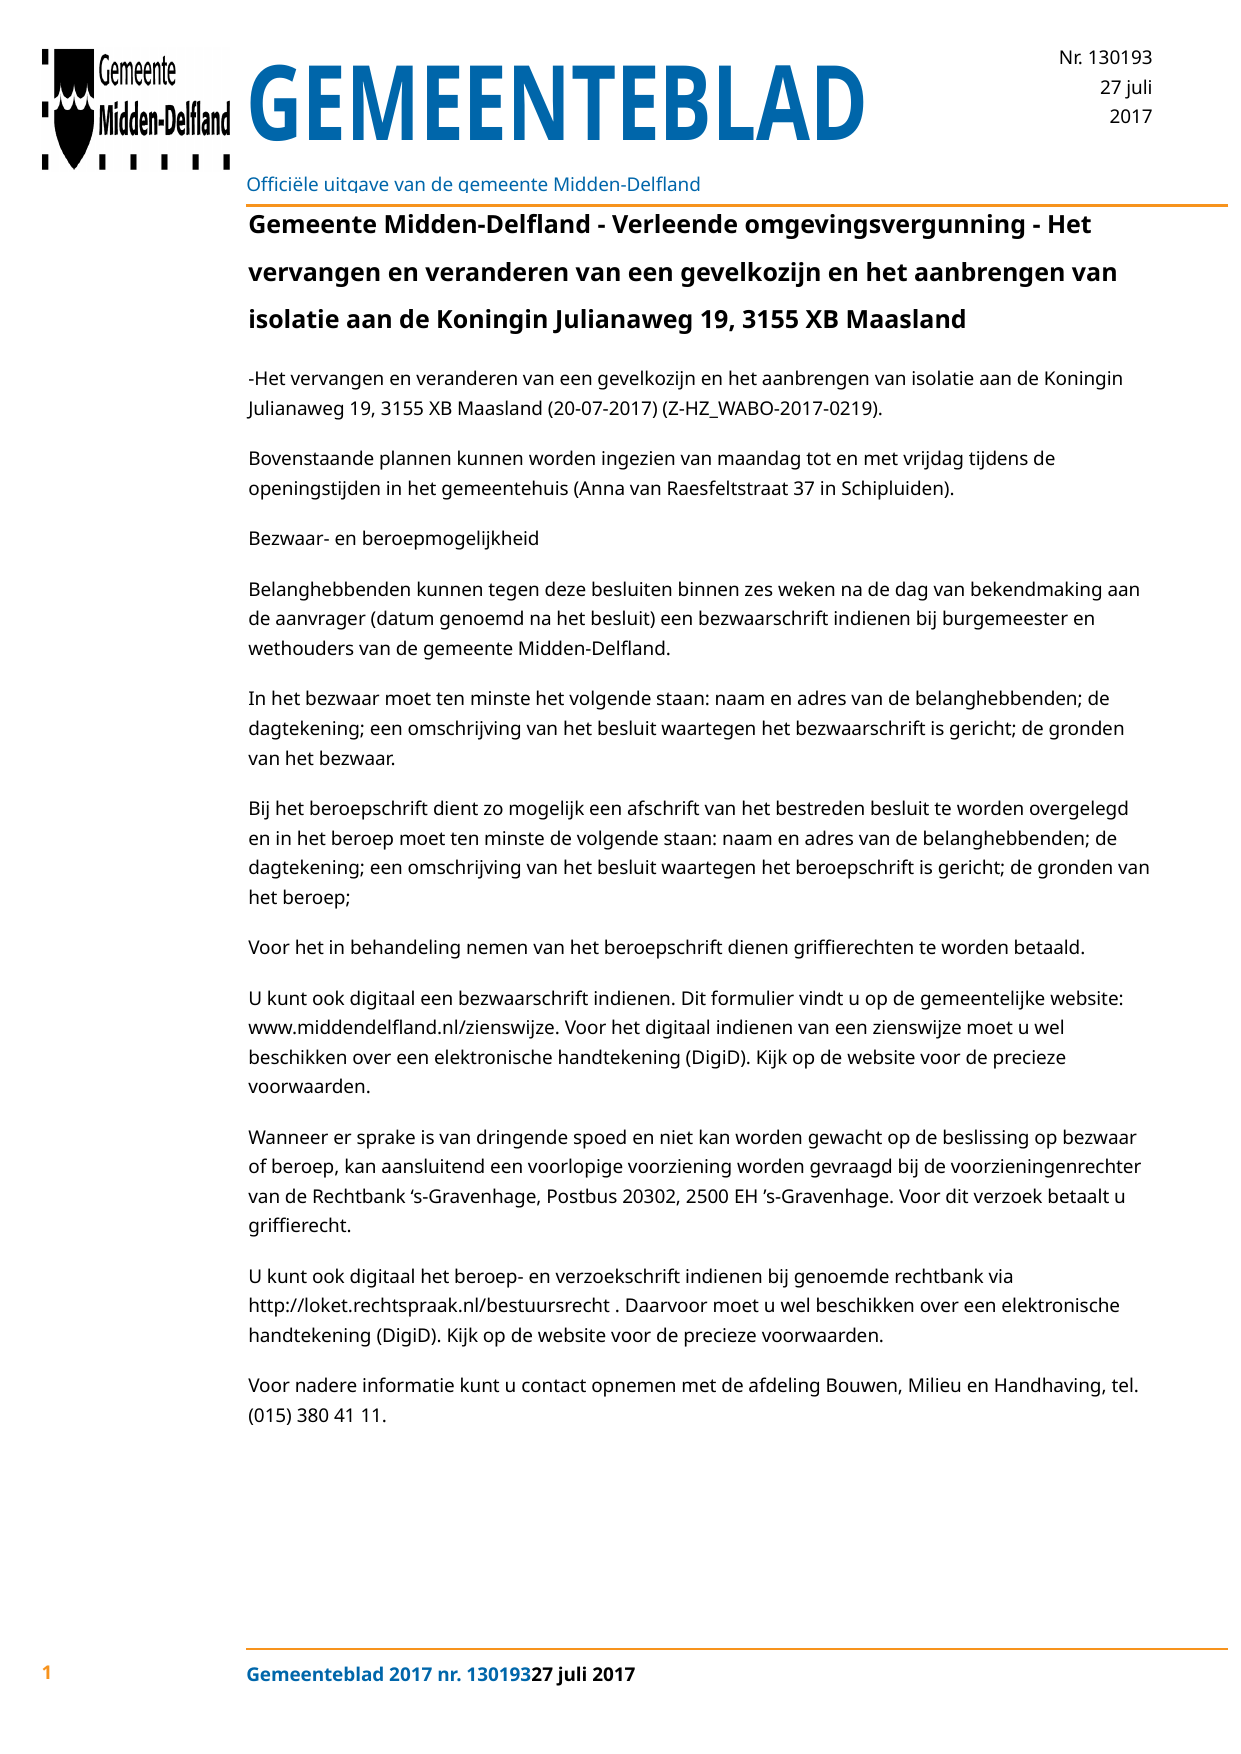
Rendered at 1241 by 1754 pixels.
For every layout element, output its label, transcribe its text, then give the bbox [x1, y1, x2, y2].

text Wanneer er sprake is van dringende spoed en niet kan worden gewacht op de beslissing op bezwaar of beroep, kan aansluitend een voorlopige voorziening worden gevraagd bij de voorzieningenrechter van de Rechtbank ‘s-Gravenhage, Postbus 20302, 2500 EH ’s-Gravenhage. Voor dit verzoek betaalt u griffierecht. [248, 1124, 1152, 1238]
text Voor het in behandeling nemen van het beroepschrift dienen griffierechten te worden betaald. [248, 934, 1152, 960]
text U kunt ook digitaal een bezwaarschrift indienen. Dit formulier vindt u op de gemeentelijke website: www.middendelfland.nl/zienswijze. Voor het digitaal indienen van een zienswijze moet u wel beschikken over een elektronische handtekening (DigiD). Kijk op de website voor de precieze voorwaarden. [248, 985, 1152, 1099]
text Bij het beroepschrift dient zo mogelijk een afschrift van het bestreden besluit te worden overgelegd en in het beroep moet ten minste de volgende staan: naam en adres van de belanghebbenden; de dagtekening; een omschrijving van het besluit waartegen het beroepschrift is gericht; de gronden van het beroep; [248, 795, 1152, 909]
text Bezwaar- en beroepmogelijkheid [248, 526, 1152, 551]
picture [41, 47, 231, 172]
text -Het vervangen en veranderen van een gevelkozijn en het aanbrengen van isolatie aan de Koningin Julianaweg 19, 3155 XB Maasland (20-07-2017) (Z-HZ_WABO-2017-0219). [248, 366, 1152, 421]
text Gemeente Midden-Delfland - Verleende omgevingsvergunning - Het vervangen en veranderen van een gevelkozijn en het aanbrengen van isolatie aan de Koningin Julianaweg 19, 3155 XB Maasland [248, 207, 1152, 336]
text Voor nadere informatie kunt u contact opnemen met de afdeling Bouwen, Milieu en Handhaving, tel. (015) 380 41 11. [248, 1373, 1152, 1428]
text In het bezwaar moet ten minste het volgende staan: naam en adres van de belanghebbenden; de dagtekening; een omschrijving van het besluit waartegen het bezwaarschrift is gericht; de gronden van het bezwaar. [248, 686, 1152, 770]
text U kunt ook digitaal het beroep- en verzoekschrift indienen bij genoemde rechtbank via http://loket.rechtspraak.nl/bestuursrecht . Daarvoor moet u wel beschikken over een elektronische handtekening (DigiD). Kijk op de website voor de precieze voorwaarden. [248, 1263, 1152, 1348]
text Bovenstaande plannen kunnen worden ingezien van maandag tot en met vrijdag tijdens de openingstijden in het gemeentehuis (Anna van Raesfeltstraat 37 in Schipluiden). [248, 446, 1152, 501]
text Belanghebbenden kunnen tegen deze besluiten binnen zes weken na de dag van bekendmaking aan de aanvrager (datum genoemd na het besluit) een bezwaarschrift indienen bij burgemeester en wethouders van de gemeente Midden-Delfland. [248, 576, 1152, 661]
